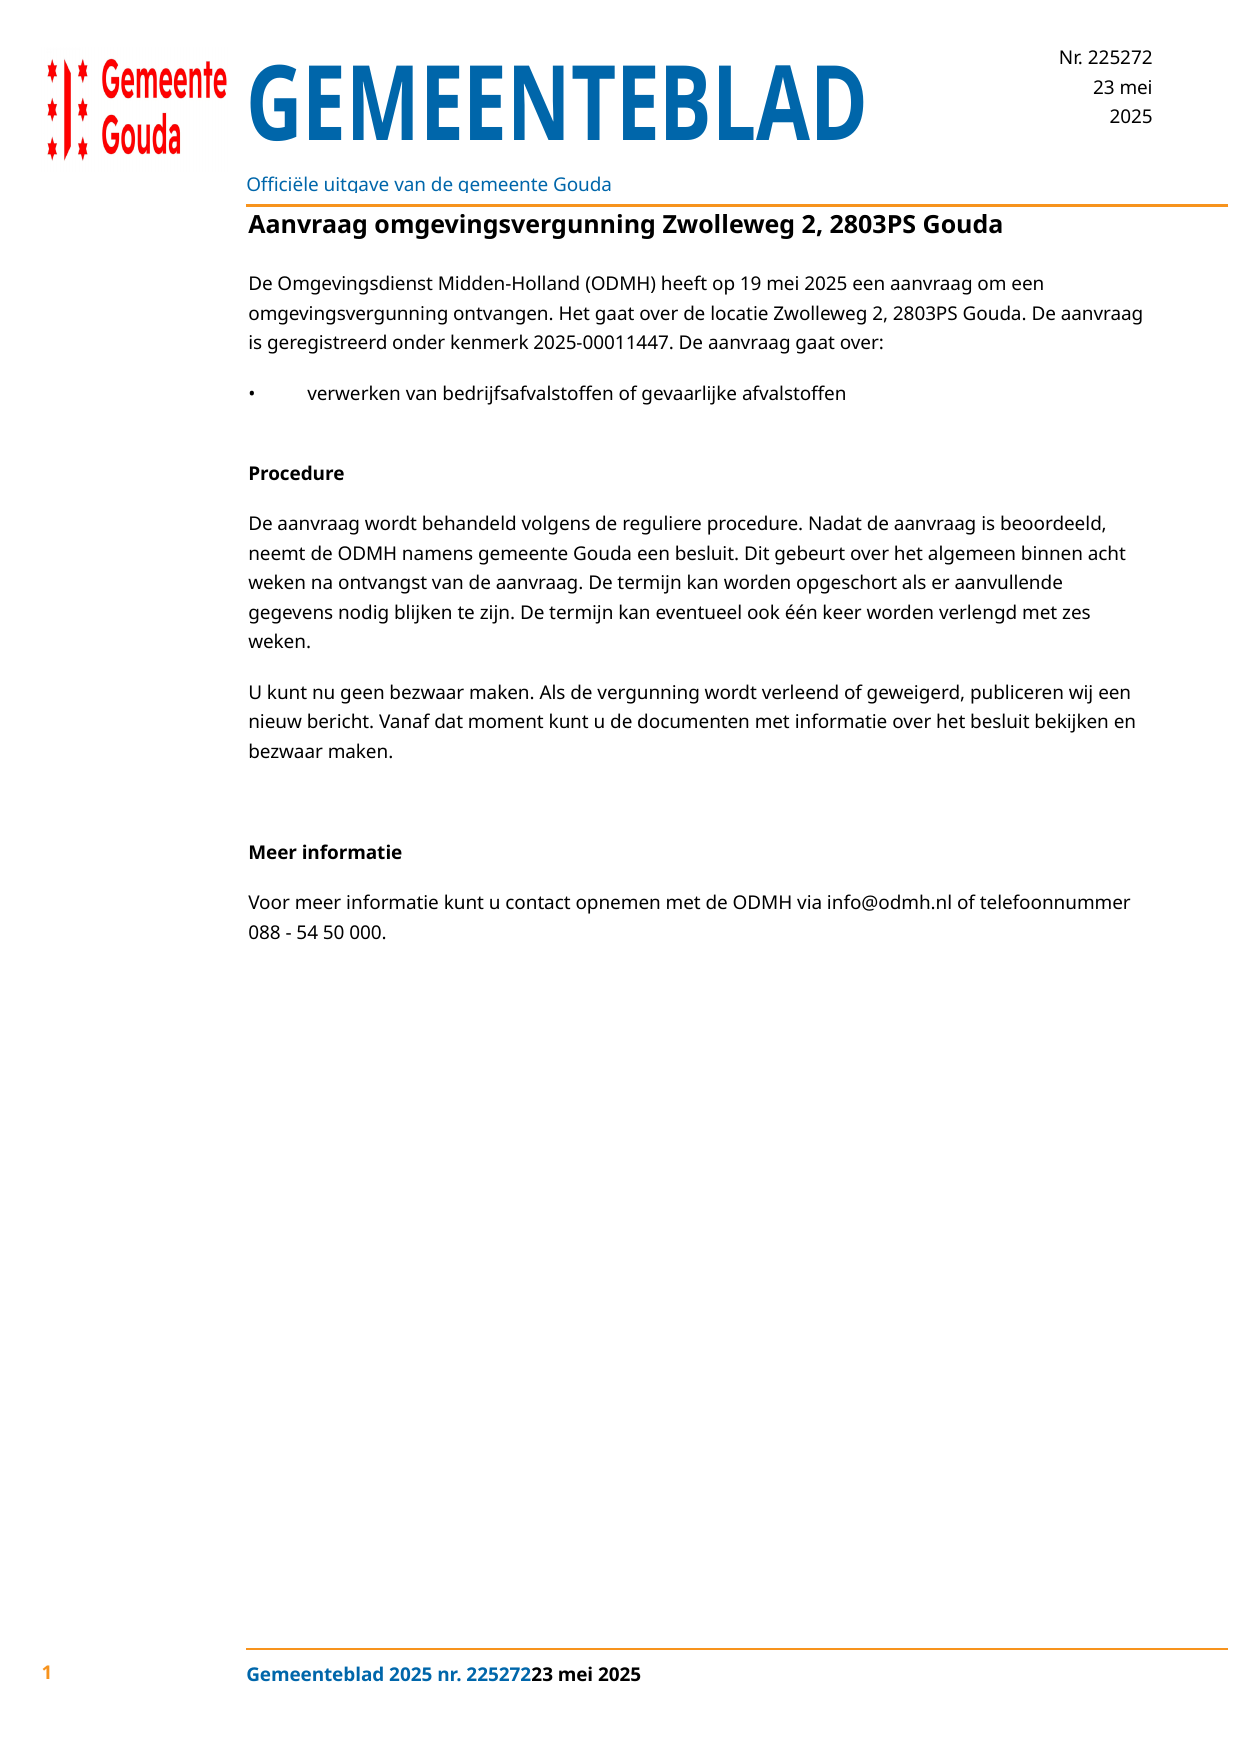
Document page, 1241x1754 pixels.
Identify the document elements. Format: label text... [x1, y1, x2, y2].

text De Omgevingsdienst Midden-Holland (ODMH) heeft op 19 mei 2025 een aanvraag om een omgevingsvergunning ontvangen. Het gaat over de locatie Zwolleweg 2, 2803PS Gouda. De aanvraag is geregistreerd onder kenmerk 2025-00011447. De aanvraag gaat over: [248, 270, 1152, 355]
text U kunt nu geen bezwaar maken. Als de vergunning wordt verleend of geweigerd, publiceren wij een nieuw bericht. Vanaf dat moment kunt u de documenten met informatie over het besluit bekijken en bezwaar maken. [248, 679, 1152, 764]
list verwerken van bedrijfsafvalstoffen of gevaarlijke afvalstoffen [248, 380, 1152, 406]
text Aanvraag omgevingsvergunning Zwolleweg 2, 2803PS Gouda [248, 207, 1152, 241]
text De aanvraag wordt behandeld volgens de reguliere procedure. Nadat de aanvraag is beoordeeld, neemt de ODMH namens gemeente Gouda een besluit. Dit gebeurt over het algemeen binnen acht weken na ontvangst van de aanvraag. De termijn kan worden opgeschort als er aanvullende gegevens nodig blijken te zijn. De termijn kan eventueel ook één keer worden verlengd met zes weken. [248, 510, 1152, 654]
text Meer informatie [248, 839, 1152, 865]
text Procedure [248, 460, 1152, 486]
picture [41, 47, 231, 172]
text Voor meer informatie kunt u contact opnemen met de ODMH via info@odmh.nl of telefoonnummer 088 - 54 50 000. [248, 889, 1152, 945]
